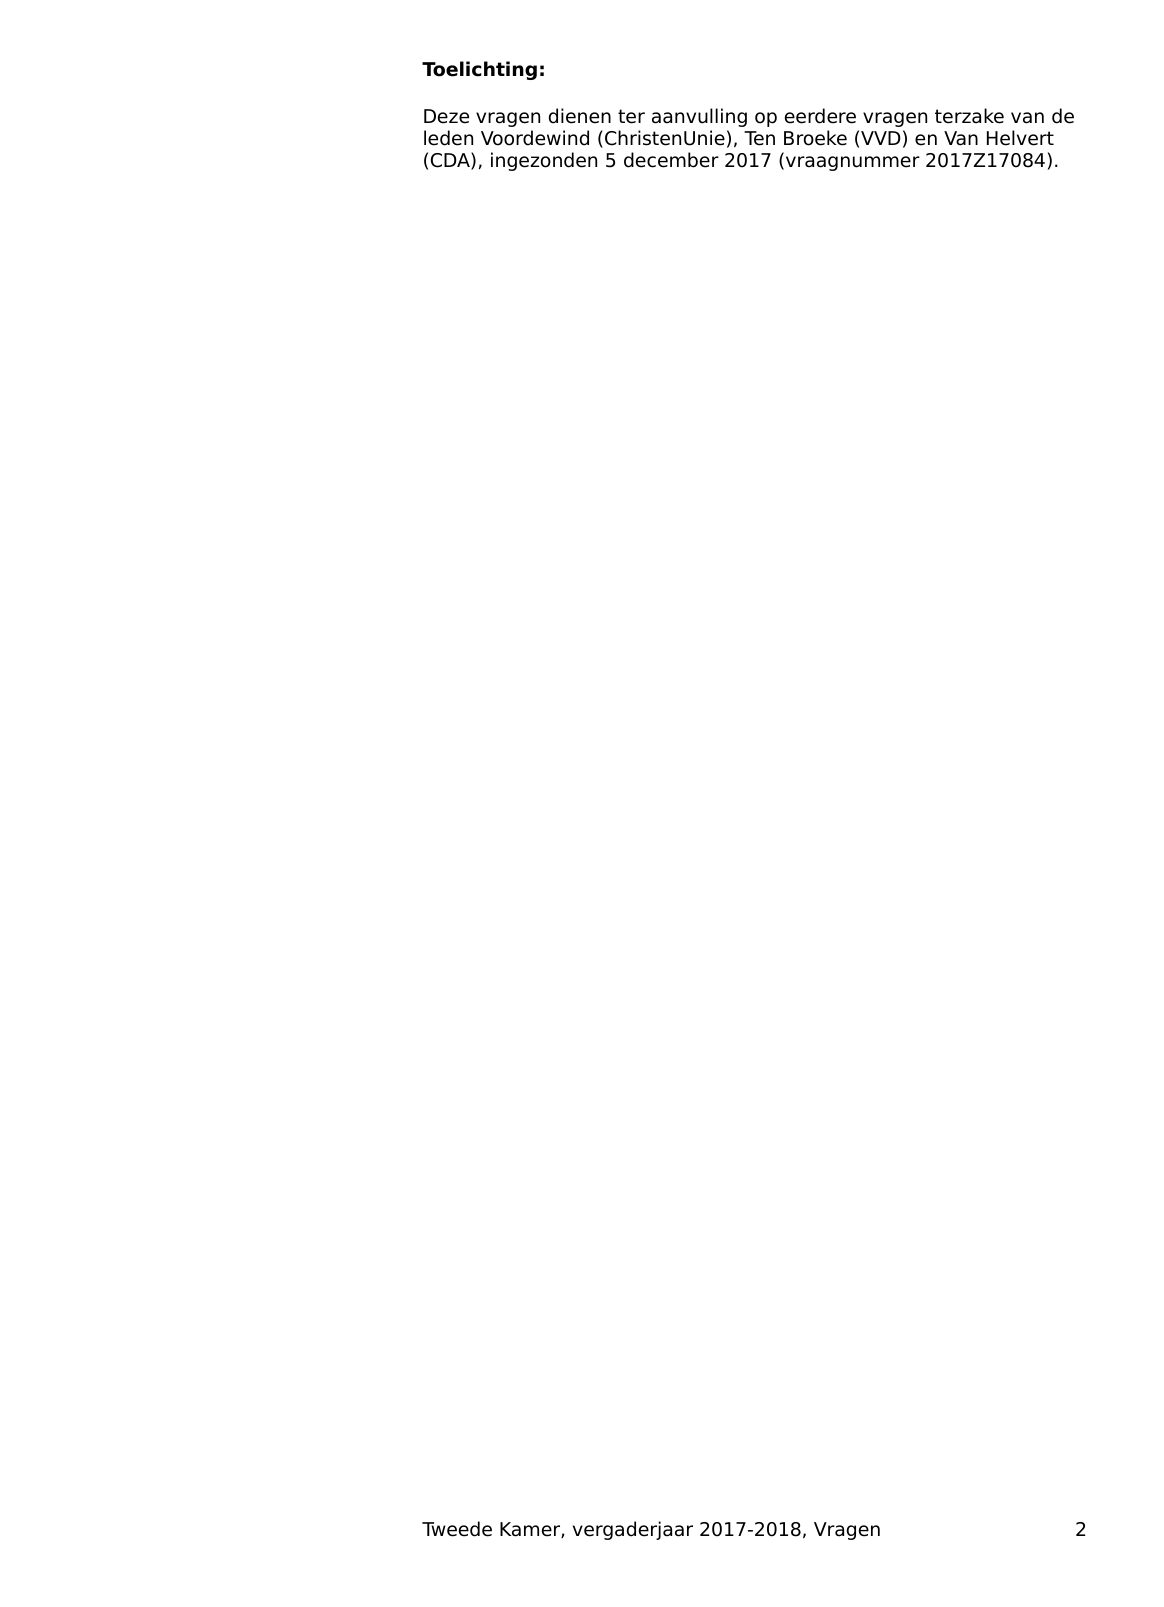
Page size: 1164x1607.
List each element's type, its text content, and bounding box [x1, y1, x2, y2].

subtitle Toelichting: [422, 59, 1087, 81]
text Deze vragen dienen ter aanvulling op eerdere vragen terzake van de leden Voordewind (ChristenUnie), Ten Broeke (VVD) en Van Helvert (CDA), ingezonden 5 december 2017 (vraagnummer 2017Z17084). [422, 106, 1087, 172]
